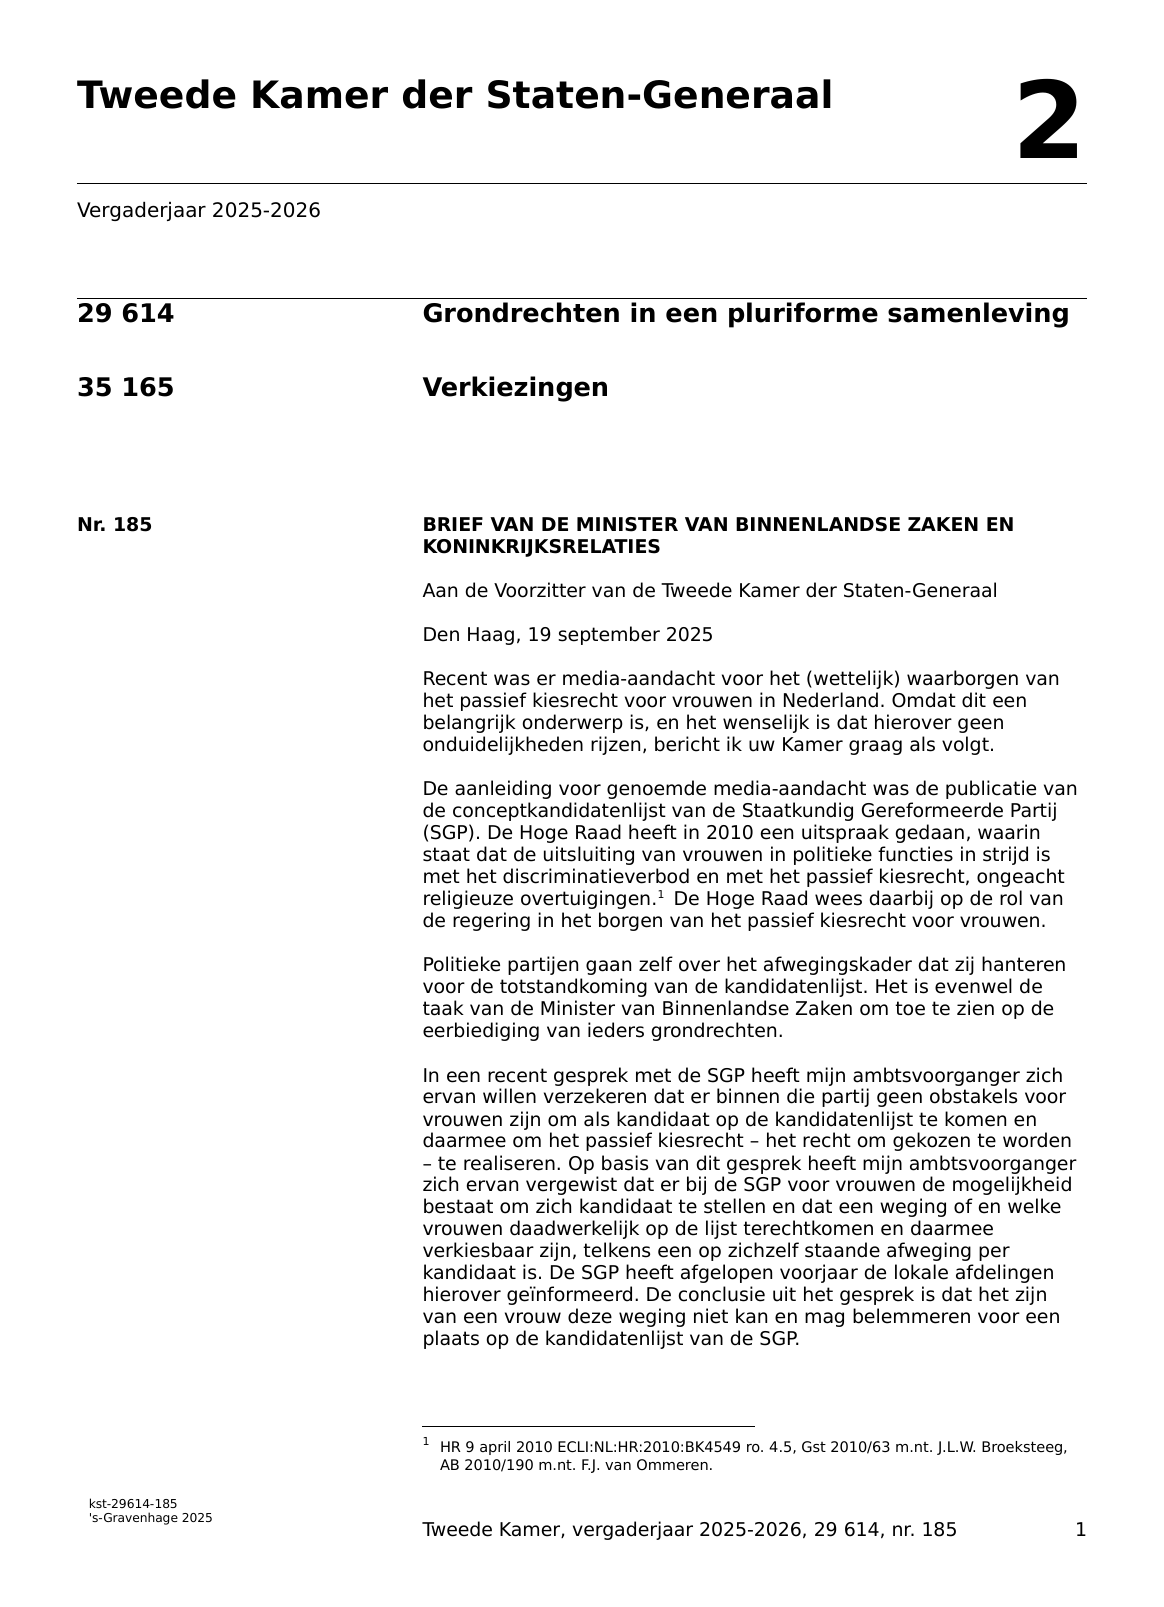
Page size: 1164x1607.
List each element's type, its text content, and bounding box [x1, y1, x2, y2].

text In een recent gesprek met de SGP heeft mijn ambtsvoorganger zich ervan willen verzekeren dat er binnen die partij geen obstakels voor vrouwen zijn om als kandidaat op de kandidatenlijst te komen en daarmee om het passief kiesrecht – het recht om gekozen te worden – te realiseren. Op basis van dit gesprek heeft mijn ambtsvoorganger zich ervan vergewist dat er bij de SGP voor vrouwen de mogelijkheid bestaat om zich kandidaat te stellen en dat een weging of en welke vrouwen daadwerkelijk op de lijst terechtkomen en daarmee verkiesbaar zijn, telkens een op zichzelf staande afweging per kandidaat is. De SGP heeft afgelopen voorjaar de lokale afdelingen hierover geïnformeerd. De conclusie uit het gesprek is dat het zijn van een vrouw deze weging niet kan en mag belemmeren voor een plaats op de kandidatenlijst van de SGP. [422, 1064, 1087, 1350]
table_cell Vergaderjaar 2025-2026 [77, 184, 1087, 298]
text HR 9 april 2010 ECLI:NL:HR:2010:BK4549 ro. 4.5, Gst 2010/63 m.nt. J.L.W. Broeksteeg, AB 2010/190 m.nt. F.J. van Ommeren. [422, 1435, 1087, 1474]
text De aanleiding voor genoemde media-aandacht was de publicatie van de conceptkandidatenlijst van de Staatkundig Gereformeerde Partij (SGP). De Hoge Raad heeft in 2010 een uitspraak gedaan, waarin staat dat de uitsluiting van vrouwen in politieke functies in strijd is met het discriminatieverbod en met het passief kiesrecht, ongeacht religieuze overtuigingen. De Hoge Raad wees daarbij op de rol van de regering in het borgen van het passief kiesrecht voor vrouwen. [422, 778, 1087, 932]
table_header 2 [886, 59, 1087, 183]
subtitle 29 614 Grondrechten in een pluriforme samenleving [77, 299, 1087, 329]
subtitle 35 165 Verkiezingen [77, 373, 1087, 403]
text 's-Gravenhage 2025 [88, 1511, 323, 1525]
text Politieke partijen gaan zelf over het afwegingskader dat zij hanteren voor de totstandkoming van de kandidatenlijst. Het is evenwel de taak van de Minister van Binnenlandse Zaken om toe te zien op de eerbiediging van ieders grondrechten. [422, 954, 1087, 1042]
table_header Tweede Kamer der Staten-Generaal [77, 59, 886, 183]
subtitle Nr. 185 BRIEF VAN DE MINISTER VAN BINNENLANDSE ZAKEN EN KONINKRIJKSRELATIES [77, 514, 1087, 558]
text Den Haag, 19 september 2025 [422, 624, 1087, 646]
text Recent was er media-aandacht voor het (wettelijk) waarborgen van het passief kiesrecht voor vrouwen in Nederland. Omdat dit een belangrijk onderwerp is, en het wenselijk is dat hierover geen onduidelijkheden rijzen, bericht ik uw Kamer graag als volgt. [422, 668, 1087, 756]
text Aan de Voorzitter van de Tweede Kamer der Staten-Generaal [422, 580, 1087, 602]
text kst-29614-185 [88, 1497, 323, 1511]
